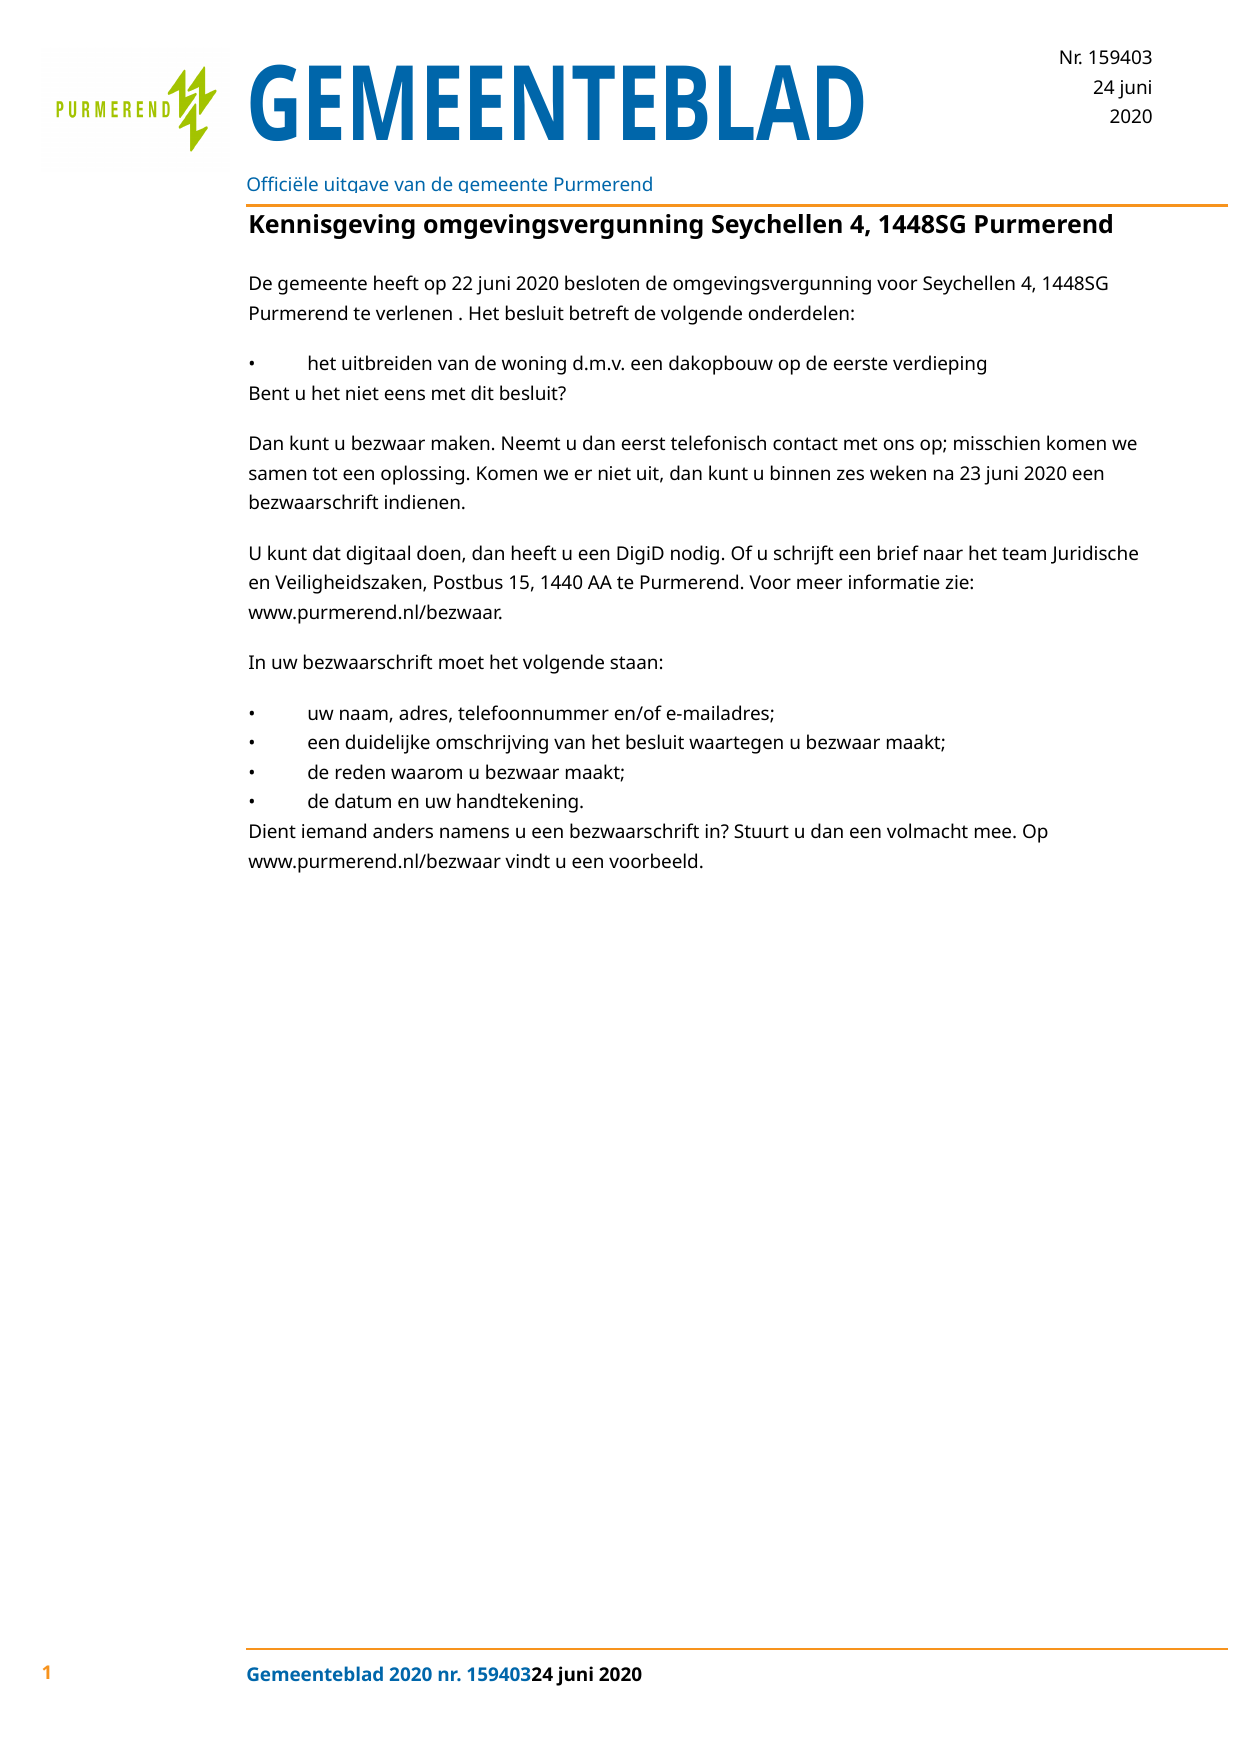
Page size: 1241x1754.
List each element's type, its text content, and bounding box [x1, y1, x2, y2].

list de reden waarom u bezwaar maakt; [248, 759, 1152, 785]
list een duidelijke omschrijving van het besluit waartegen u bezwaar maakt; [248, 729, 1152, 755]
list uw naam, adres, telefoonnummer en/of e-mailadres; [248, 700, 1152, 726]
list het uitbreiden van de woning d.m.v. een dakopbouw op de eerste verdieping [248, 350, 1152, 376]
text Kennisgeving omgevingsvergunning Seychellen 4, 1448SG Purmerend [248, 207, 1152, 241]
text Dient iemand anders namens u een bezwaarschrift in? Stuurt u dan een volmacht mee. Op www.purmerend.nl/bezwaar vindt u een voorbeeld. [248, 818, 1152, 873]
text Bent u het niet eens met dit besluit? [248, 380, 1152, 406]
text Dan kunt u bezwaar maken. Neemt u dan eerst telefonisch contact met ons op; misschien komen we samen tot een oplossing. Komen we er niet uit, dan kunt u binnen zes weken na 23 juni 2020 een bezwaarschrift indienen. [248, 430, 1152, 515]
text De gemeente heeft op 22 juni 2020 besloten de omgevingsvergunning voor Seychellen 4, 1448SG Purmerend te verlenen . Het besluit betreft de volgende onderdelen: [248, 270, 1152, 326]
text U kunt dat digitaal doen, dan heeft u een DigiD nodig. Of u schrijft een brief naar het team Juridische en Veiligheidszaken, Postbus 15, 1440 AA te Purmerend. Voor meer informatie zie: www.purmerend.nl/bezwaar. [248, 540, 1152, 625]
text In uw bezwaarschrift moet het volgende staan: [248, 649, 1152, 675]
picture [41, 47, 231, 172]
list de datum en uw handtekening. [248, 789, 1152, 814]
